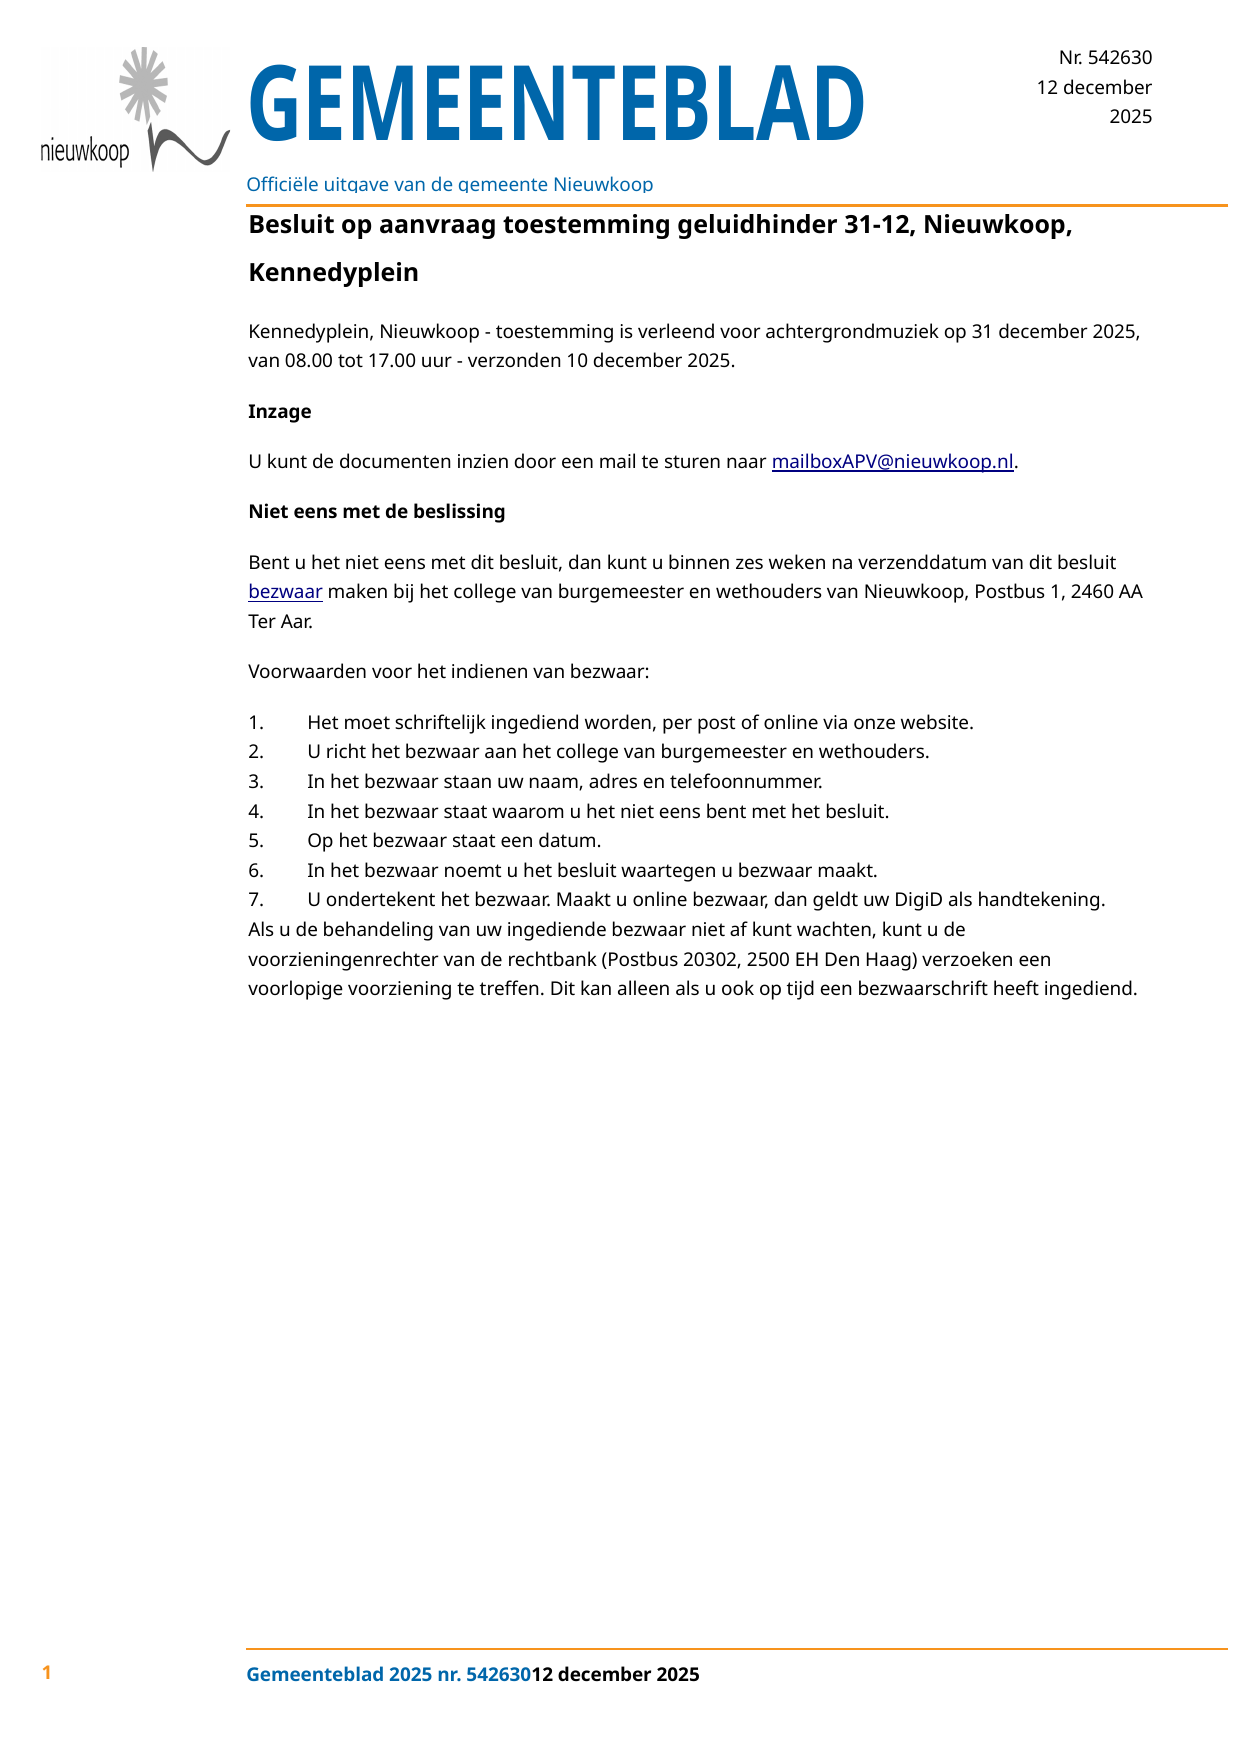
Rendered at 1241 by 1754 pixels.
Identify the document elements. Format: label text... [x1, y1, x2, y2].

picture [41, 47, 231, 172]
text Kennedyplein, Nieuwkoop - toestemming is verleend voor achtergrondmuziek op 31 december 2025, van 08.00 tot 17.00 uur - verzonden 10 december 2025. [248, 318, 1152, 373]
text U kunt de documenten inzien door een mail te sturen naar mailboxAPV@nieuwkoop.nl. [248, 448, 1152, 474]
text Niet eens met de beslissing [248, 499, 1152, 524]
text Als u de behandeling van uw ingediende bezwaar niet af kunt wachten, kunt u de voorzieningenrechter van de rechtbank (Postbus 20302, 2500 EH Den Haag) verzoeken een voorlopige voorziening te treffen. Dit kan alleen als u ook op tijd een bezwaarschrift heeft ingediend. [248, 916, 1152, 1001]
list In het bezwaar noemt u het besluit waartegen u bezwaar maakt. [248, 857, 1152, 883]
text Voorwaarden voor het indienen van bezwaar: [248, 659, 1152, 684]
list U ondertekent het bezwaar. Maakt u online bezwaar, dan geldt uw DigiD als handtekening. [248, 887, 1152, 912]
list In het bezwaar staat waarom u het niet eens bent met het besluit. [248, 798, 1152, 824]
list U richt het bezwaar aan het college van burgemeester en wethouders. [248, 739, 1152, 764]
text Bent u het niet eens met dit besluit, dan kunt u binnen zes weken na verzenddatum van dit besluit bezwaar maken bij het college van burgemeester en wethouders van Nieuwkoop, Postbus 1, 2460 AA Ter Aar. [248, 549, 1152, 634]
list In het bezwaar staan uw naam, adres en telefoonnummer. [248, 768, 1152, 794]
text Besluit op aanvraag toestemming geluidhinder 31-12, Nieuwkoop, Kennedyplein [248, 207, 1152, 288]
list Op het bezwaar staat een datum. [248, 827, 1152, 853]
list Het moet schriftelijk ingediend worden, per post of online via onze website. [248, 709, 1152, 735]
text Inzage [248, 398, 1152, 424]
